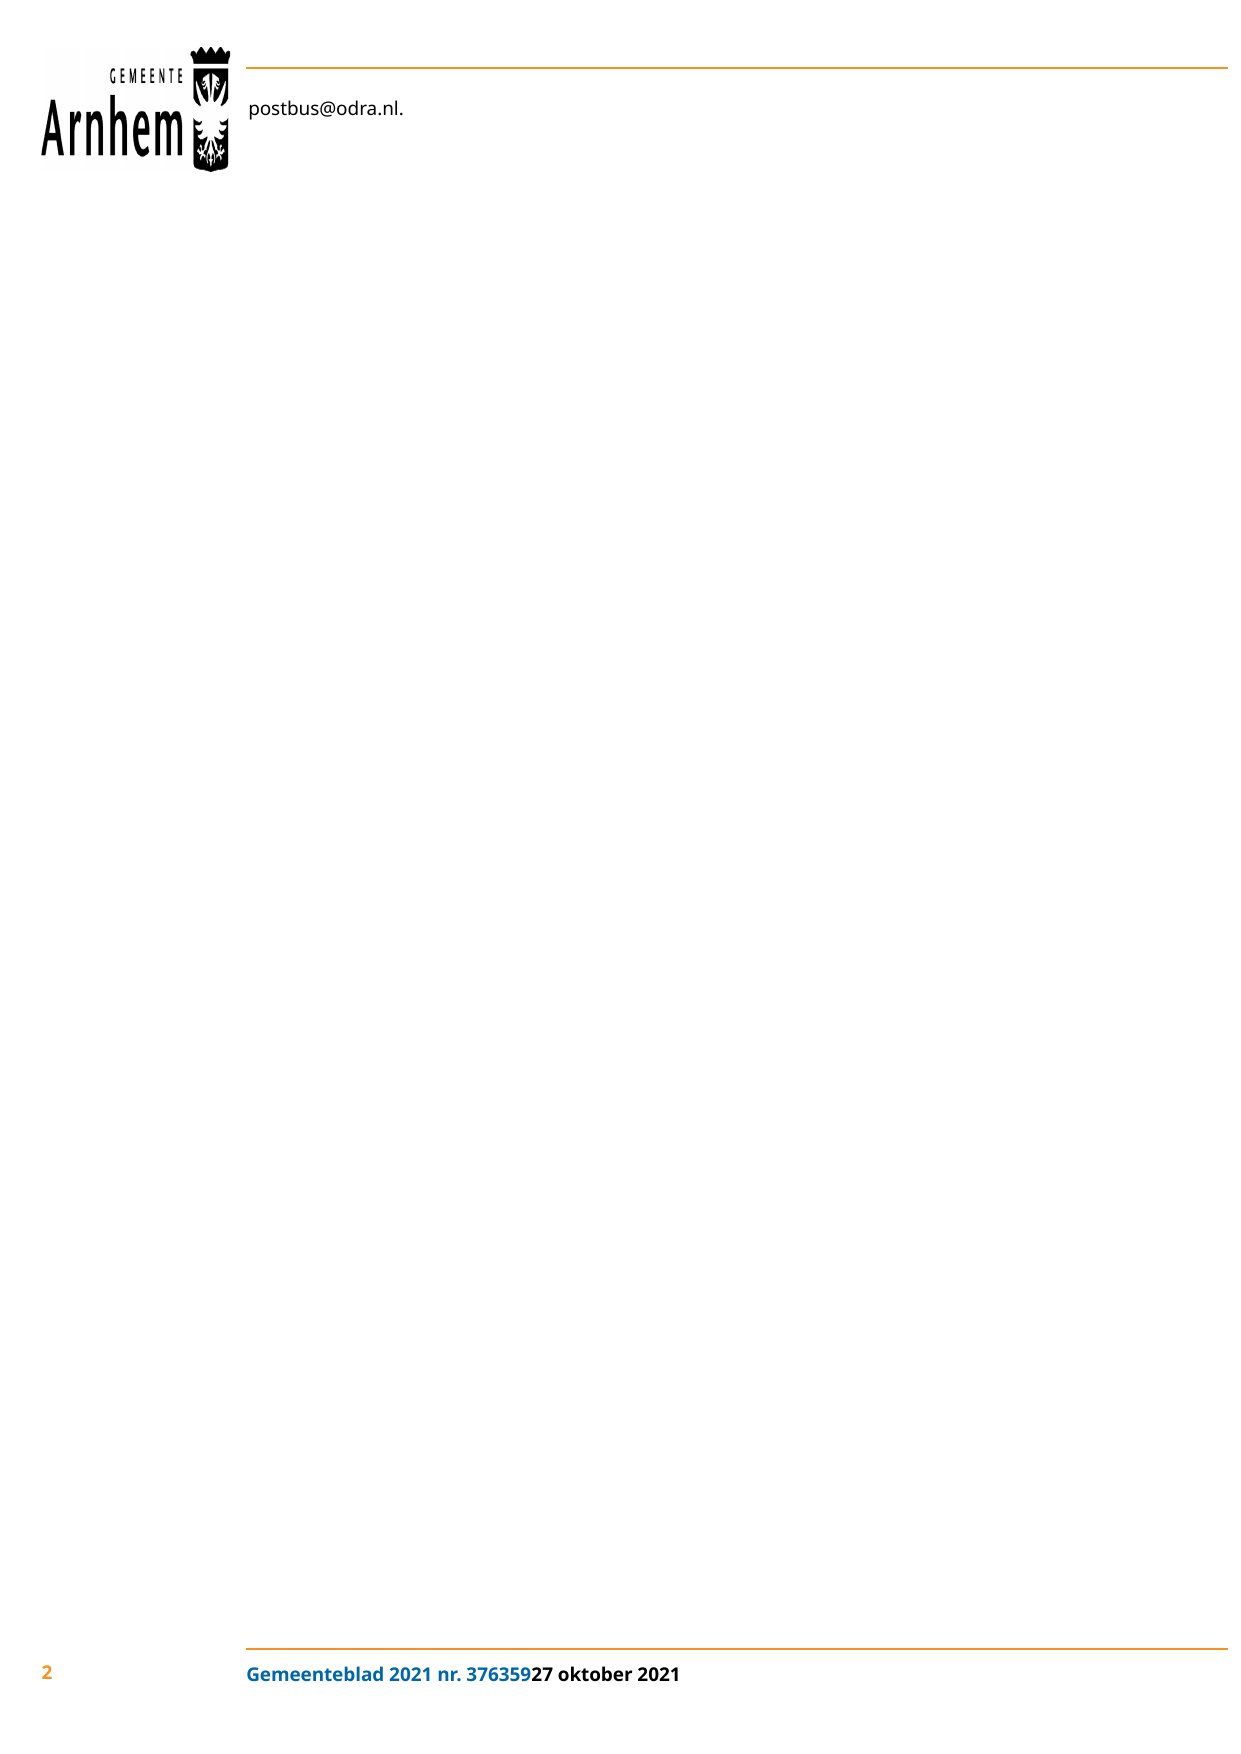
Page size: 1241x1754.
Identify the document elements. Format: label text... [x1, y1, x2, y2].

picture [41, 47, 231, 172]
text postbus@odra.nl. [248, 95, 1152, 121]
